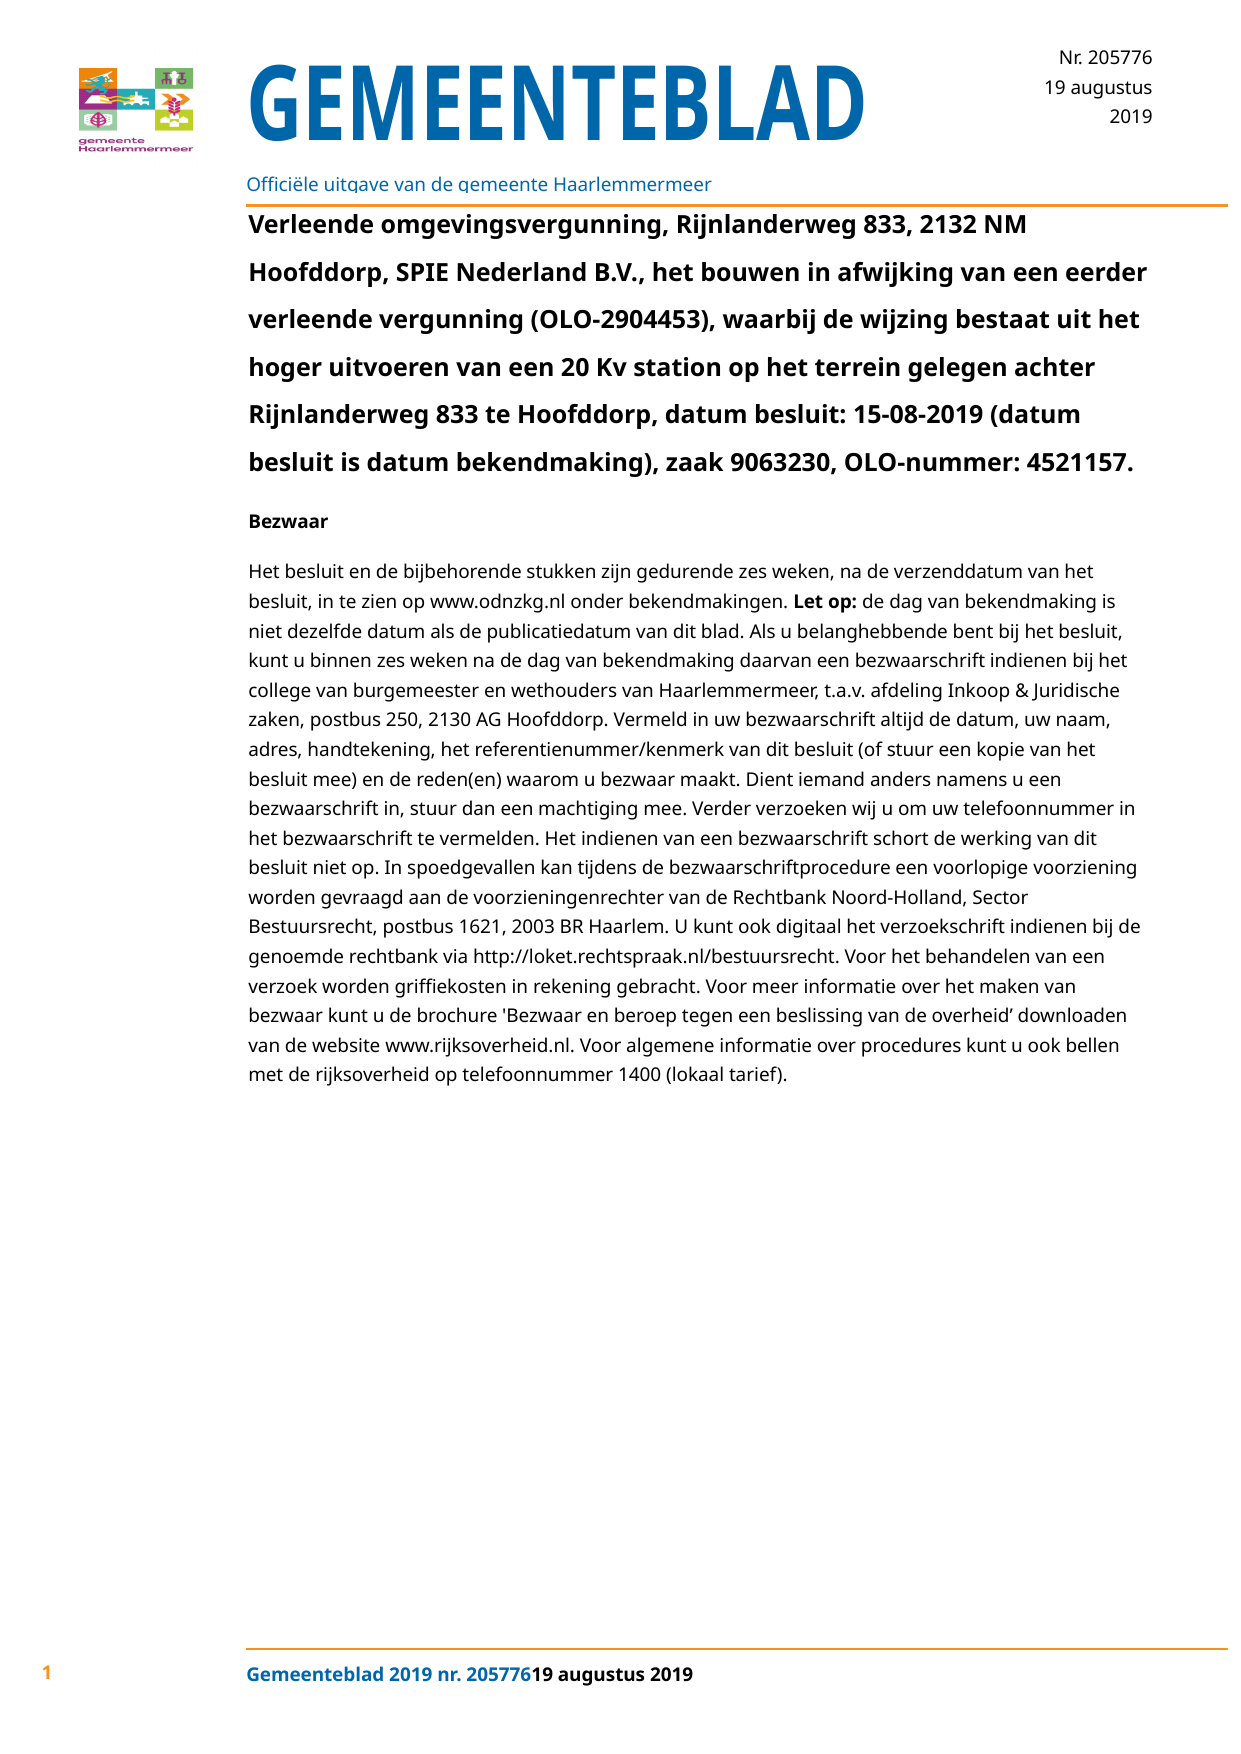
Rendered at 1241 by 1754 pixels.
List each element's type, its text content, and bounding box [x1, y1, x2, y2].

text Bezwaar [248, 508, 1152, 534]
text Het besluit en de bijbehorende stukken zijn gedurende zes weken, na de verzenddatum van het besluit, in te zien op www.odnzkg.nl onder bekendmakingen. Let op: de dag van bekendmaking is niet dezelfde datum als de publicatiedatum van dit blad. Als u belanghebbende bent bij het besluit, kunt u binnen zes weken na de dag van bekendmaking daarvan een bezwaarschrift indienen bij het college van burgemeester en wethouders van Haarlemmermeer, t.a.v. afdeling Inkoop & Juridische zaken, postbus 250, 2130 AG Hoofddorp. Vermeld in uw bezwaarschrift altijd de datum, uw naam, adres, handtekening, het referentienummer/kenmerk van dit besluit (of stuur een kopie van het besluit mee) en de reden(en) waarom u bezwaar maakt. Dient iemand anders namens u een bezwaarschrift in, stuur dan een machtiging mee. Verder verzoeken wij u om uw telefoonnummer in het bezwaarschrift te vermelden. Het indienen van een bezwaarschrift schort de werking van dit besluit niet op. In spoedgevallen kan tijdens de bezwaarschriftprocedure een voorlopige voorziening worden gevraagd aan de voorzieningenrechter van de Rechtbank Noord-Holland, Sector Bestuursrecht, postbus 1621, 2003 BR Haarlem. U kunt ook digitaal het verzoekschrift indienen bij de genoemde rechtbank via http://loket.rechtspraak.nl/bestuursrecht. Voor het behandelen van een verzoek worden griffiekosten in rekening gebracht. Voor meer informatie over het maken van bezwaar kunt u de brochure 'Bezwaar en beroep tegen een beslissing van de overheid’ downloaden van de website www.rijksoverheid.nl. Voor algemene informatie over procedures kunt u ook bellen met de rijksoverheid op telefoonnummer 1400 (lokaal tarief). [248, 559, 1152, 1087]
text Verleende omgevingsvergunning, Rijnlanderweg 833, 2132 NM Hoofddorp, SPIE Nederland B.V., het bouwen in afwijking van een eerder verleende vergunning (OLO-2904453), waarbij de wijzing bestaat uit het hoger uitvoeren van een 20 Kv station op het terrein gelegen achter Rijnlanderweg 833 te Hoofddorp, datum besluit: 15-08-2019 (datum besluit is datum bekendmaking), zaak 9063230, OLO-nummer: 4521157. [248, 207, 1152, 479]
picture [41, 47, 231, 172]
